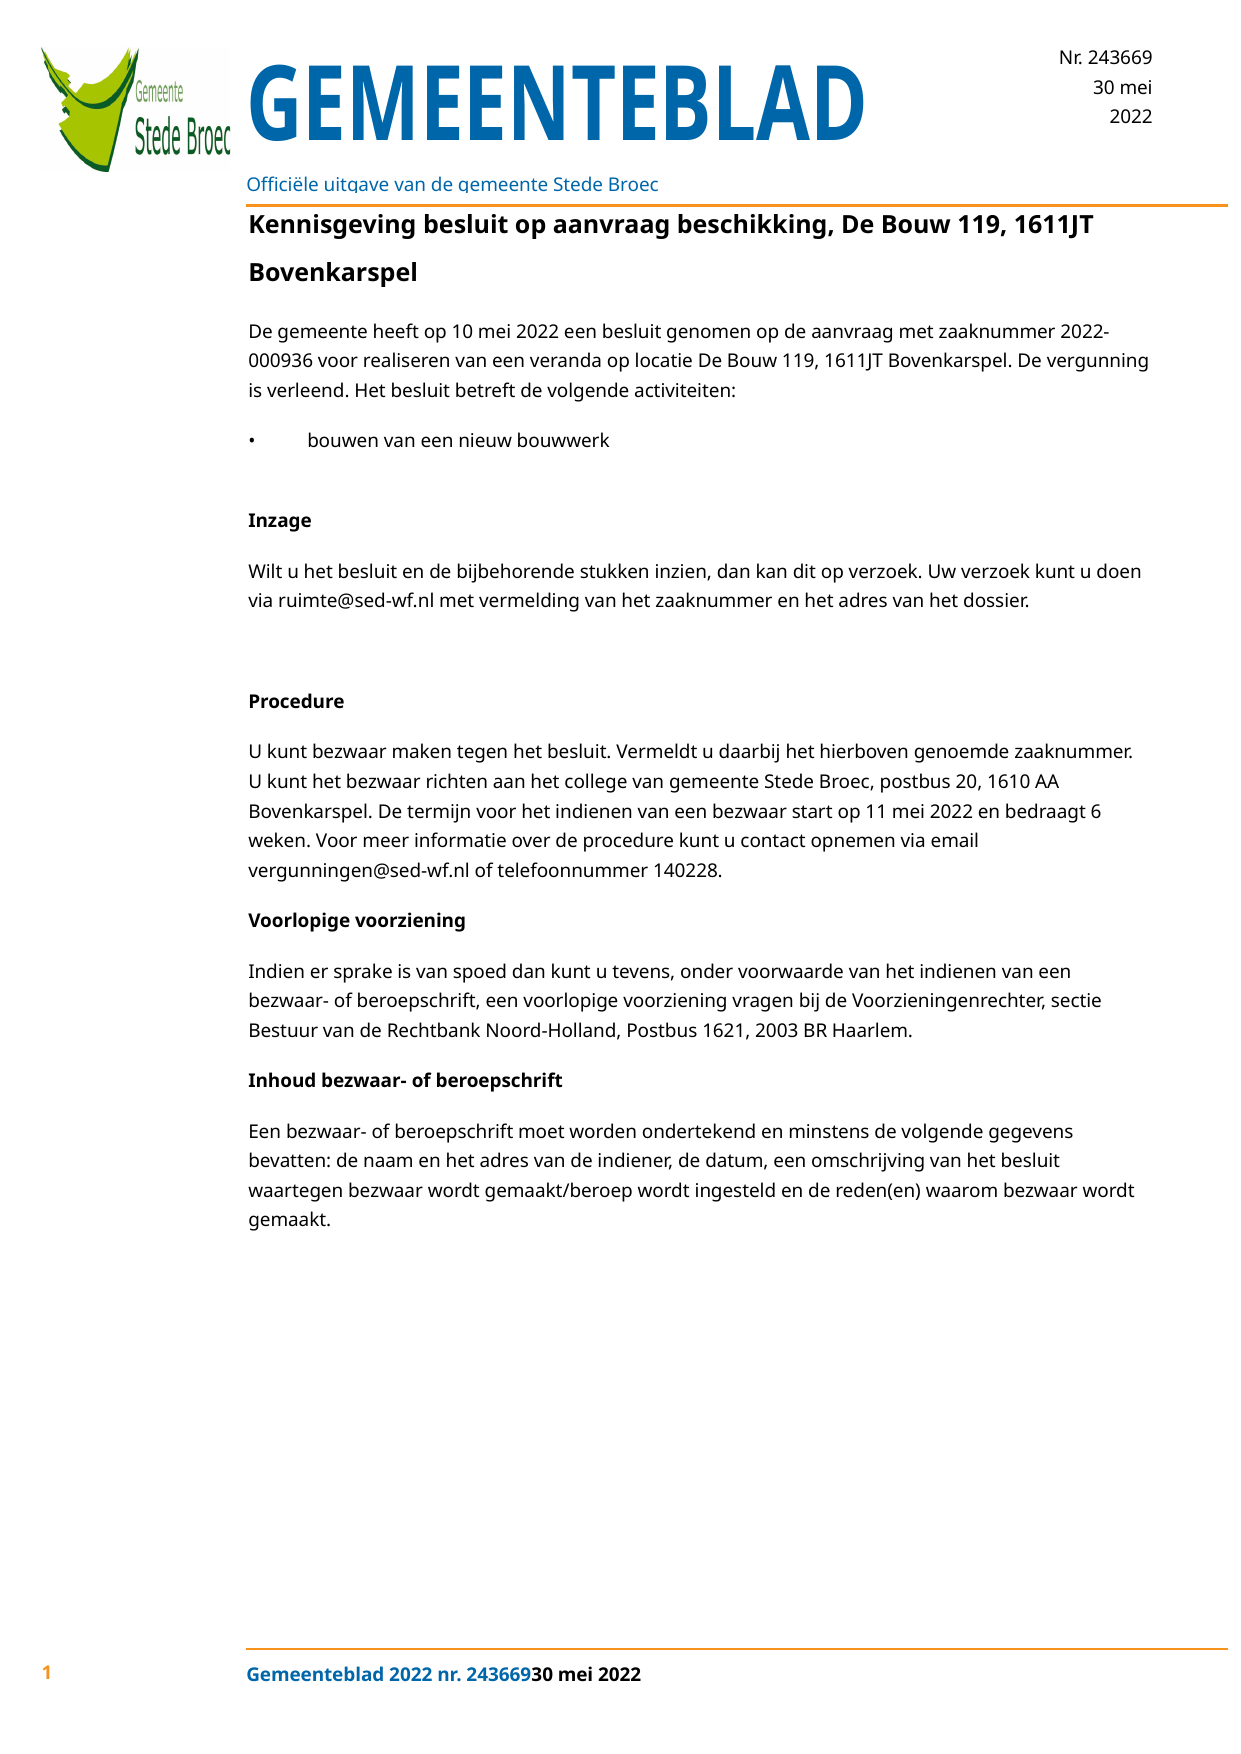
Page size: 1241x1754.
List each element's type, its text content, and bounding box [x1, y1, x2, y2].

text Kennisgeving besluit op aanvraag beschikking, De Bouw 119, 1611JT Bovenkarspel [248, 207, 1152, 288]
text Een bezwaar- of beroepschrift moet worden ondertekend en minstens de volgende gegevens bevatten: de naam en het adres van de indiener, de datum, een omschrijving van het besluit waartegen bezwaar wordt gemaakt/beroep wordt ingesteld en de reden(en) waarom bezwaar wordt gemaakt. [248, 1118, 1152, 1232]
text Wilt u het besluit en de bijbehorende stukken inzien, dan kan dit op verzoek. Uw verzoek kunt u doen via ruimte@sed-wf.nl met vermelding van het zaaknummer en het adres van het dossier. [248, 558, 1152, 613]
text U kunt bezwaar maken tegen het besluit. Vermeldt u daarbij het hierboven genoemde zaaknummer. U kunt het bezwaar richten aan het college van gemeente Stede Broec, postbus 20, 1610 AA Bovenkarspel. De termijn voor het indienen van een bezwaar start op 11 mei 2022 en bedraagt 6 weken. Voor meer informatie over de procedure kunt u contact opnemen via email vergunningen@sed-wf.nl of telefoonnummer 140228. [248, 739, 1152, 883]
text Inzage [248, 507, 1152, 533]
picture [41, 47, 231, 172]
text Voorlopige voorziening [248, 907, 1152, 933]
list bouwen van een nieuw bouwwerk [248, 427, 1152, 453]
text Inhoud bezwaar- of beroepschrift [248, 1067, 1152, 1093]
text Procedure [248, 688, 1152, 714]
text De gemeente heeft op 10 mei 2022 een besluit genomen op de aanvraag met zaaknummer 2022-000936 voor realiseren van een veranda op locatie De Bouw 119, 1611JT Bovenkarspel. De vergunning is verleend. Het besluit betreft de volgende activiteiten: [248, 318, 1152, 403]
text Indien er sprake is van spoed dan kunt u tevens, onder voorwaarde van het indienen van een bezwaar- of beroepschrift, een voorlopige voorziening vragen bij de Voorzieningenrechter, sectie Bestuur van de Rechtbank Noord-Holland, Postbus 1621, 2003 BR Haarlem. [248, 958, 1152, 1043]
